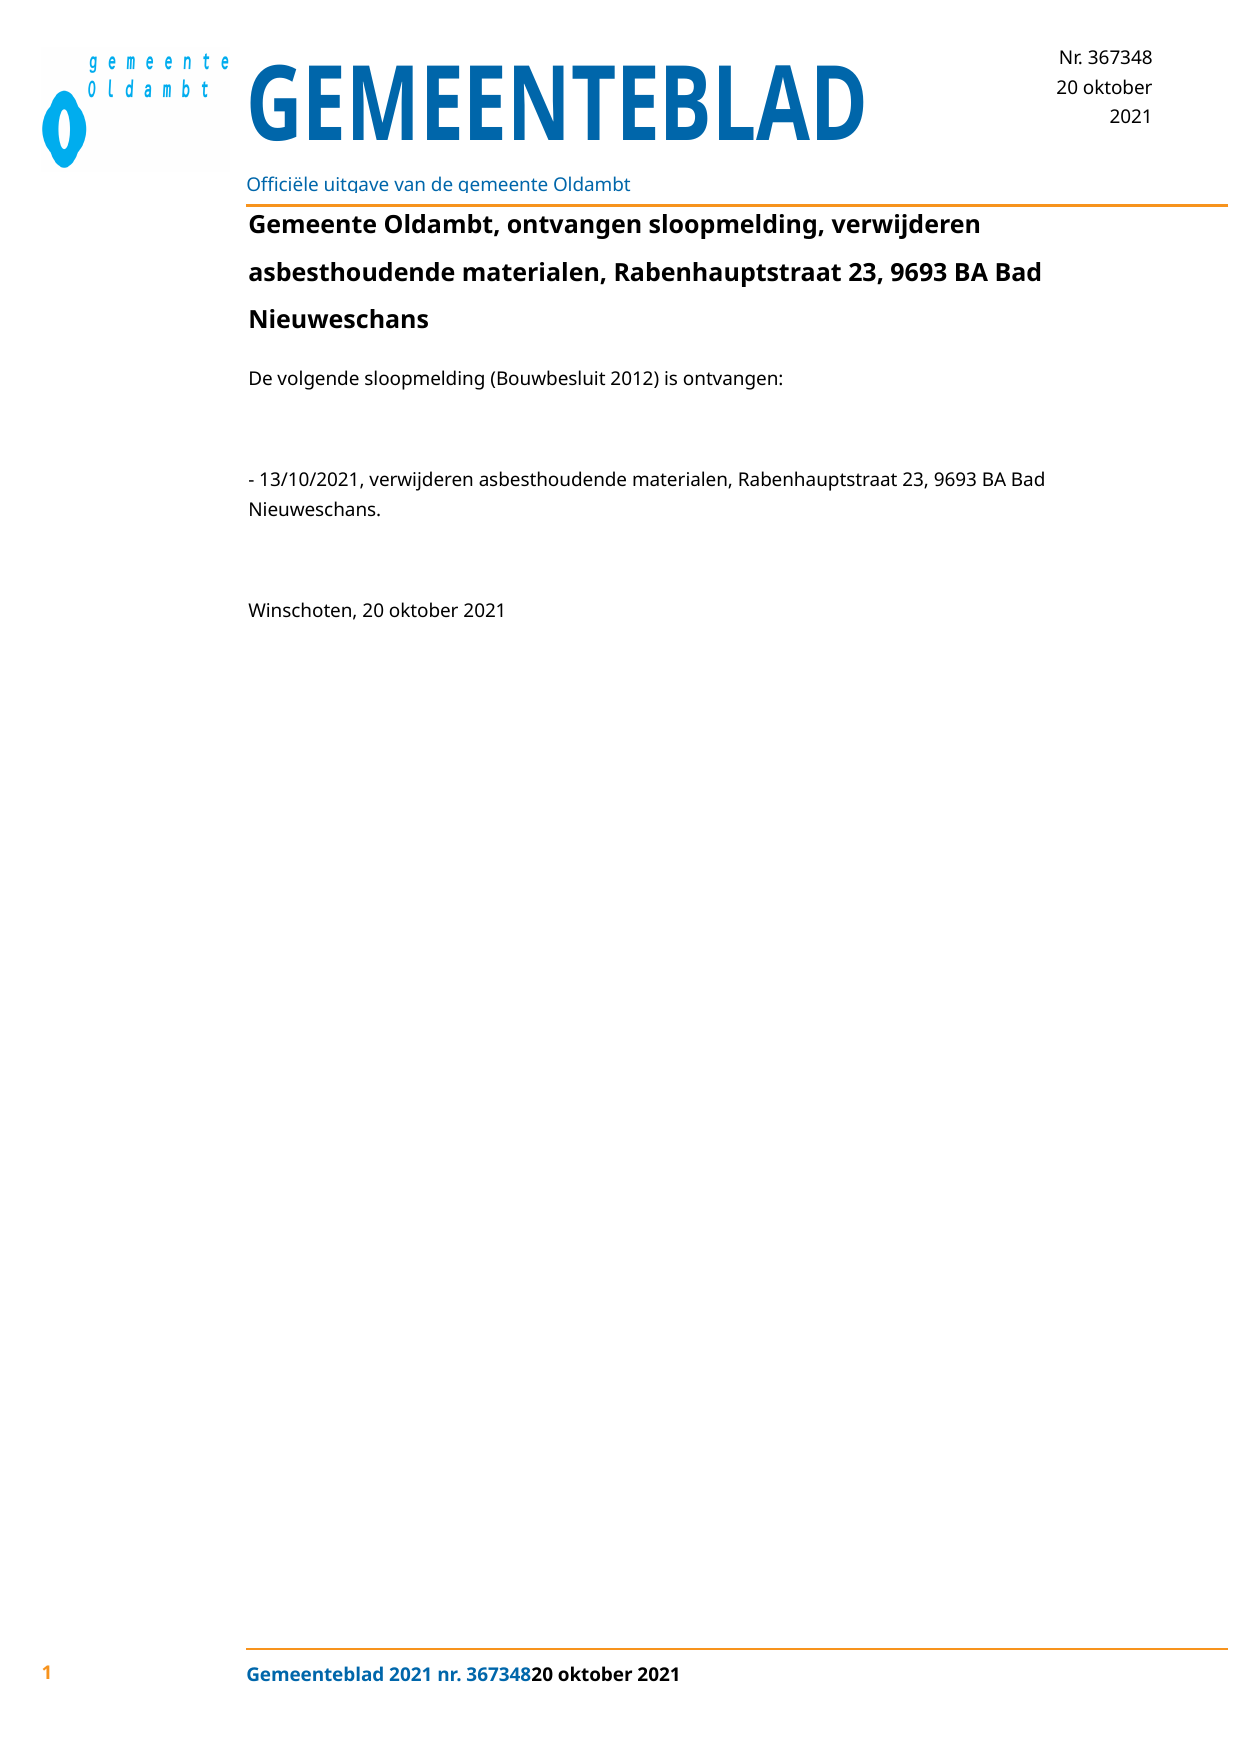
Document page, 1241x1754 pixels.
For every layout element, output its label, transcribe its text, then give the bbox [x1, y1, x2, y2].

text De volgende sloopmelding (Bouwbesluit 2012) is ontvangen: [248, 366, 1152, 391]
picture [41, 47, 231, 172]
text Gemeente Oldambt, ontvangen sloopmelding, verwijderen asbesthoudende materialen, Rabenhauptstraat 23, 9693 BA Bad Nieuweschans [248, 207, 1152, 336]
text Winschoten, 20 oktober 2021 [248, 597, 1152, 622]
text - 13/10/2021, verwijderen asbesthoudende materialen, Rabenhauptstraat 23, 9693 BA Bad Nieuweschans. [248, 466, 1152, 522]
